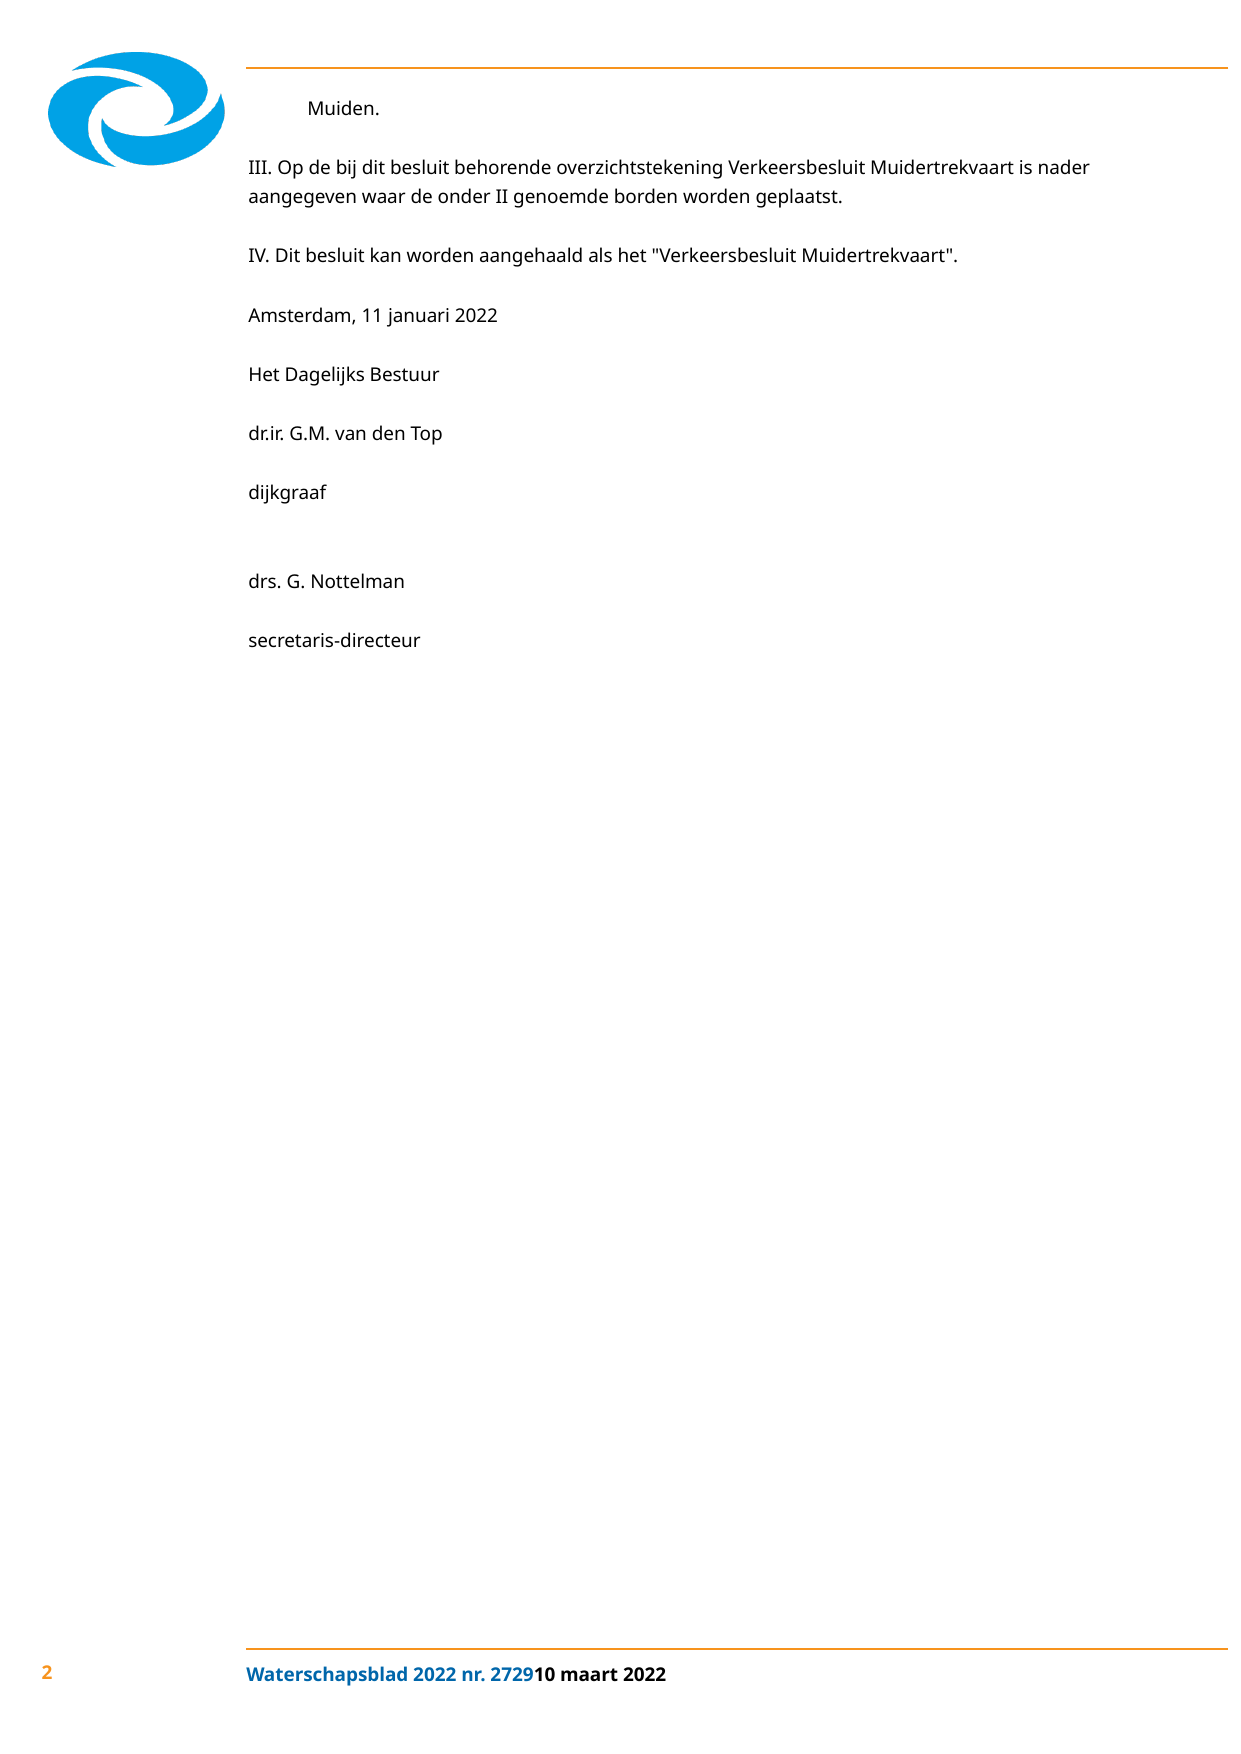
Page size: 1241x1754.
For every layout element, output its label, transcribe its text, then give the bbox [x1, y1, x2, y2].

text Amsterdam, 11 januari 2022 [248, 302, 1152, 328]
picture [41, 47, 231, 172]
text III. Op de bij dit besluit behorende overzichtstekening Verkeersbesluit Muidertrekvaart is nader aangegeven waar de onder II genoemde borden worden geplaatst. [248, 154, 1152, 209]
list Muiden. [248, 95, 1152, 121]
text IV. Dit besluit kan worden aangehaald als het "Verkeersbesluit Muidertrekvaart". [248, 243, 1152, 268]
text secretaris-directeur [248, 627, 1152, 653]
text drs. G. Nottelman [248, 568, 1152, 594]
text dr.ir. G.M. van den Top [248, 420, 1152, 446]
text Het Dagelijks Bestuur [248, 361, 1152, 387]
text dijkgraaf [248, 479, 1152, 505]
